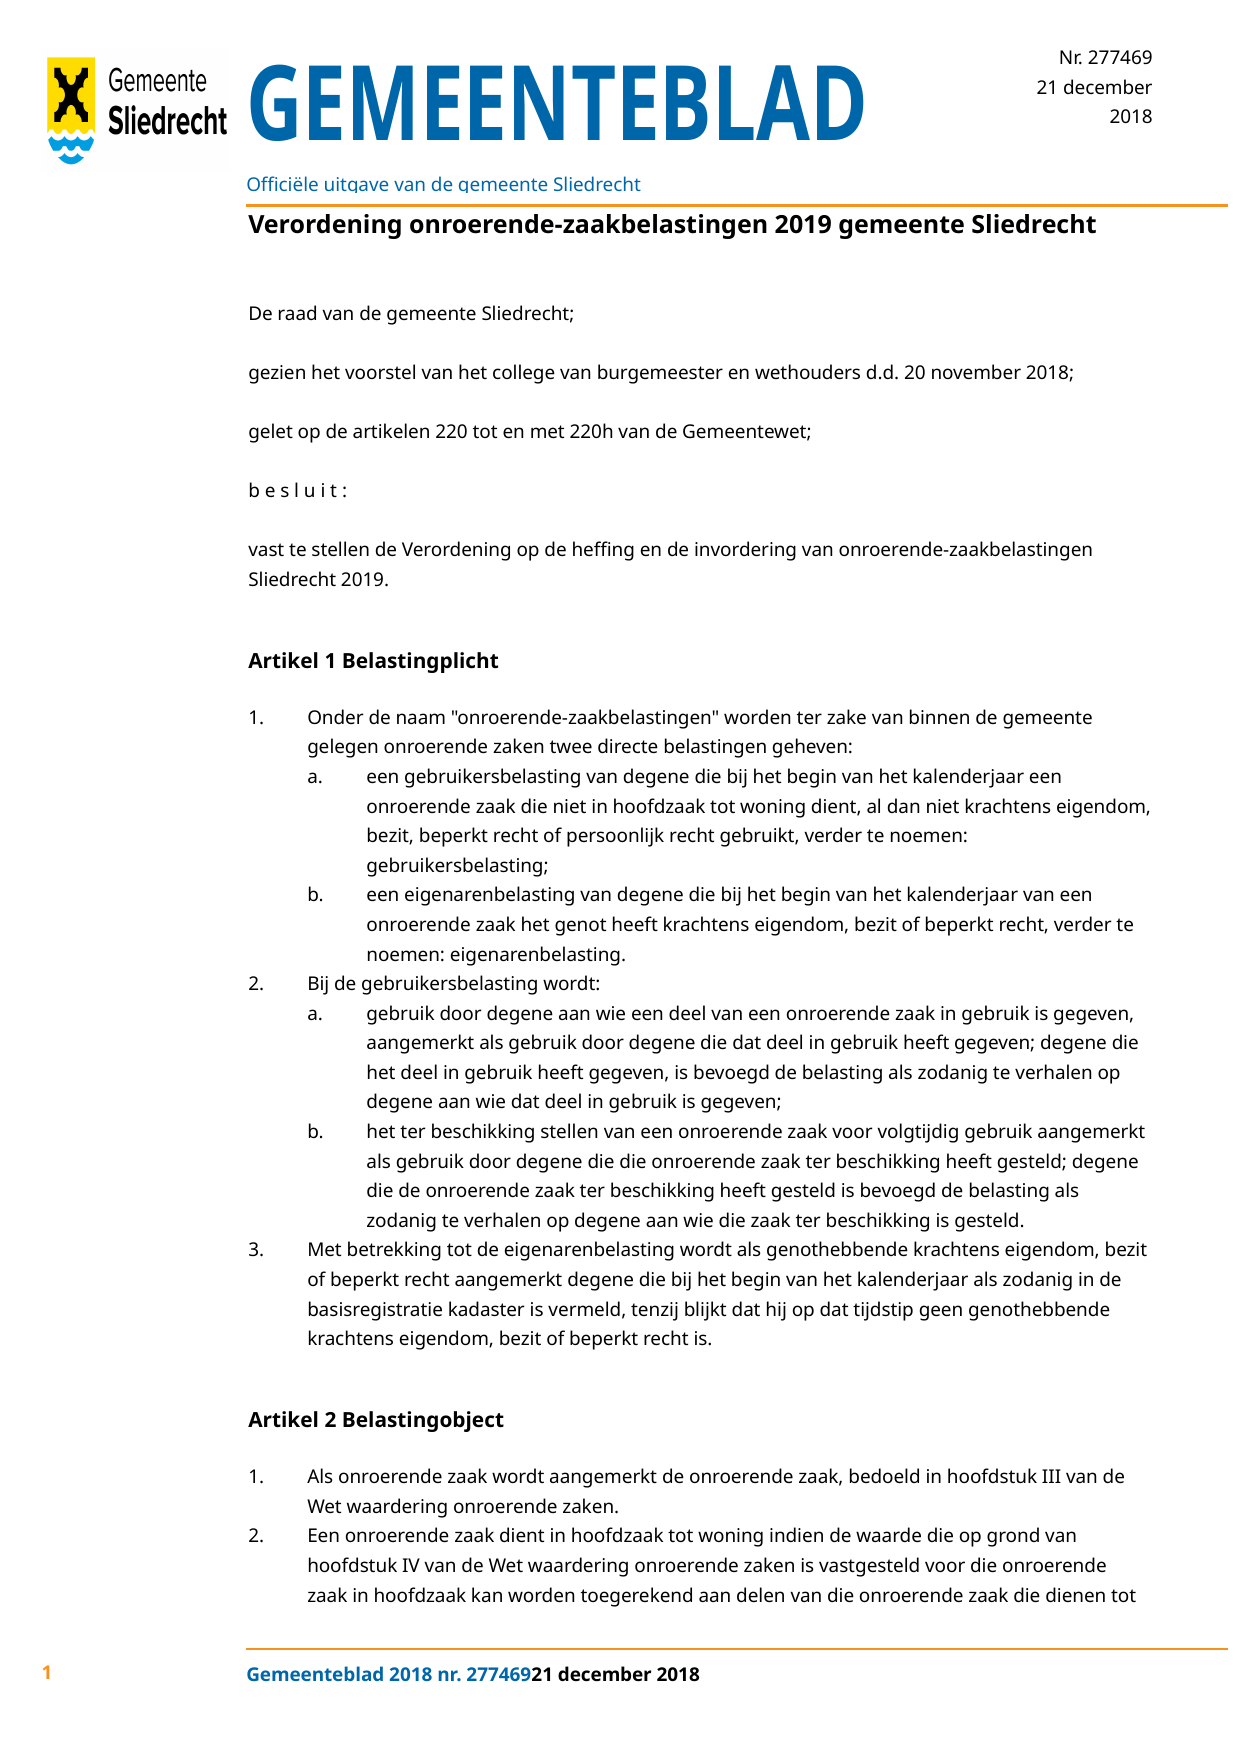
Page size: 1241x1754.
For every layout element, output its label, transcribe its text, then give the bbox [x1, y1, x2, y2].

list Bij de gebruikersbelasting wordt: [248, 970, 1152, 996]
text Artikel 2 Belastingobject [248, 1405, 1152, 1434]
list Een onroerende zaak dient in hoofdzaak tot woning indien de waarde die op grond van hoofdstuk IV van de Wet waardering onroerende zaken is vastgesteld voor die onroerende zaak in hoofdzaak kan worden toegerekend aan delen van die onroerende zaak die dienen tot [248, 1523, 1152, 1607]
text vast te stellen de Verordening op de heffing en de invordering van onroerende-zaakbelastingen Sliedrecht 2019. [248, 537, 1152, 592]
list Onder de naam "onroerende-zaakbelastingen" worden ter zake van binnen de gemeente gelegen onroerende zaken twee directe belastingen geheven: [248, 704, 1152, 759]
text gezien het voorstel van het college van burgemeester en wethouders d.d. 20 november 2018; [248, 359, 1152, 385]
list een gebruikersbelasting van degene die bij het begin van het kalenderjaar een onroerende zaak die niet in hoofdzaak tot woning dient, al dan niet krachtens eigendom, bezit, beperkt recht of persoonlijk recht gebruikt, verder te noemen: gebruikersbelasting; [307, 763, 1152, 878]
list Als onroerende zaak wordt aangemerkt de onroerende zaak, bedoeld in hoofdstuk III van de Wet waardering onroerende zaken. [248, 1463, 1152, 1519]
list Met betrekking tot de eigenarenbelasting wordt als genothebbende krachtens eigendom, bezit of beperkt recht aangemerkt degene die bij het begin van het kalenderjaar als zodanig in de basisregistratie kadaster is vermeld, tenzij blijkt dat hij op dat tijdstip geen genothebbende krachtens eigendom, bezit of beperkt recht is. [248, 1237, 1152, 1351]
list het ter beschikking stellen van een onroerende zaak voor volgtijdig gebruik aangemerkt als gebruik door degene die die onroerende zaak ter beschikking heeft gesteld; degene die de onroerende zaak ter beschikking heeft gesteld is bevoegd de belasting als zodanig te verhalen op degene aan wie die zaak ter beschikking is gesteld. [307, 1118, 1152, 1233]
text gelet op de artikelen 220 tot en met 220h van de Gemeentewet; [248, 418, 1152, 444]
text Verordening onroerende-zaakbelastingen 2019 gemeente Sliedrecht [248, 207, 1152, 241]
text b e s l u i t : [248, 477, 1152, 503]
list gebruik door degene aan wie een deel van een onroerende zaak in gebruik is gegeven, aangemerkt als gebruik door degene die dat deel in gebruik heeft gegeven; degene die het deel in gebruik heeft gegeven, is bevoegd de belasting als zodanig te verhalen op degene aan wie dat deel in gebruik is gegeven; [307, 1000, 1152, 1114]
list een eigenarenbelasting van degene die bij het begin van het kalenderjaar van een onroerende zaak het genot heeft krachtens eigendom, bezit of beperkt recht, verder te noemen: eigenarenbelasting. [307, 882, 1152, 967]
text Artikel 1 Belastingplicht [248, 646, 1152, 674]
picture [41, 47, 231, 172]
text De raad van de gemeente Sliedrecht; [248, 300, 1152, 326]
